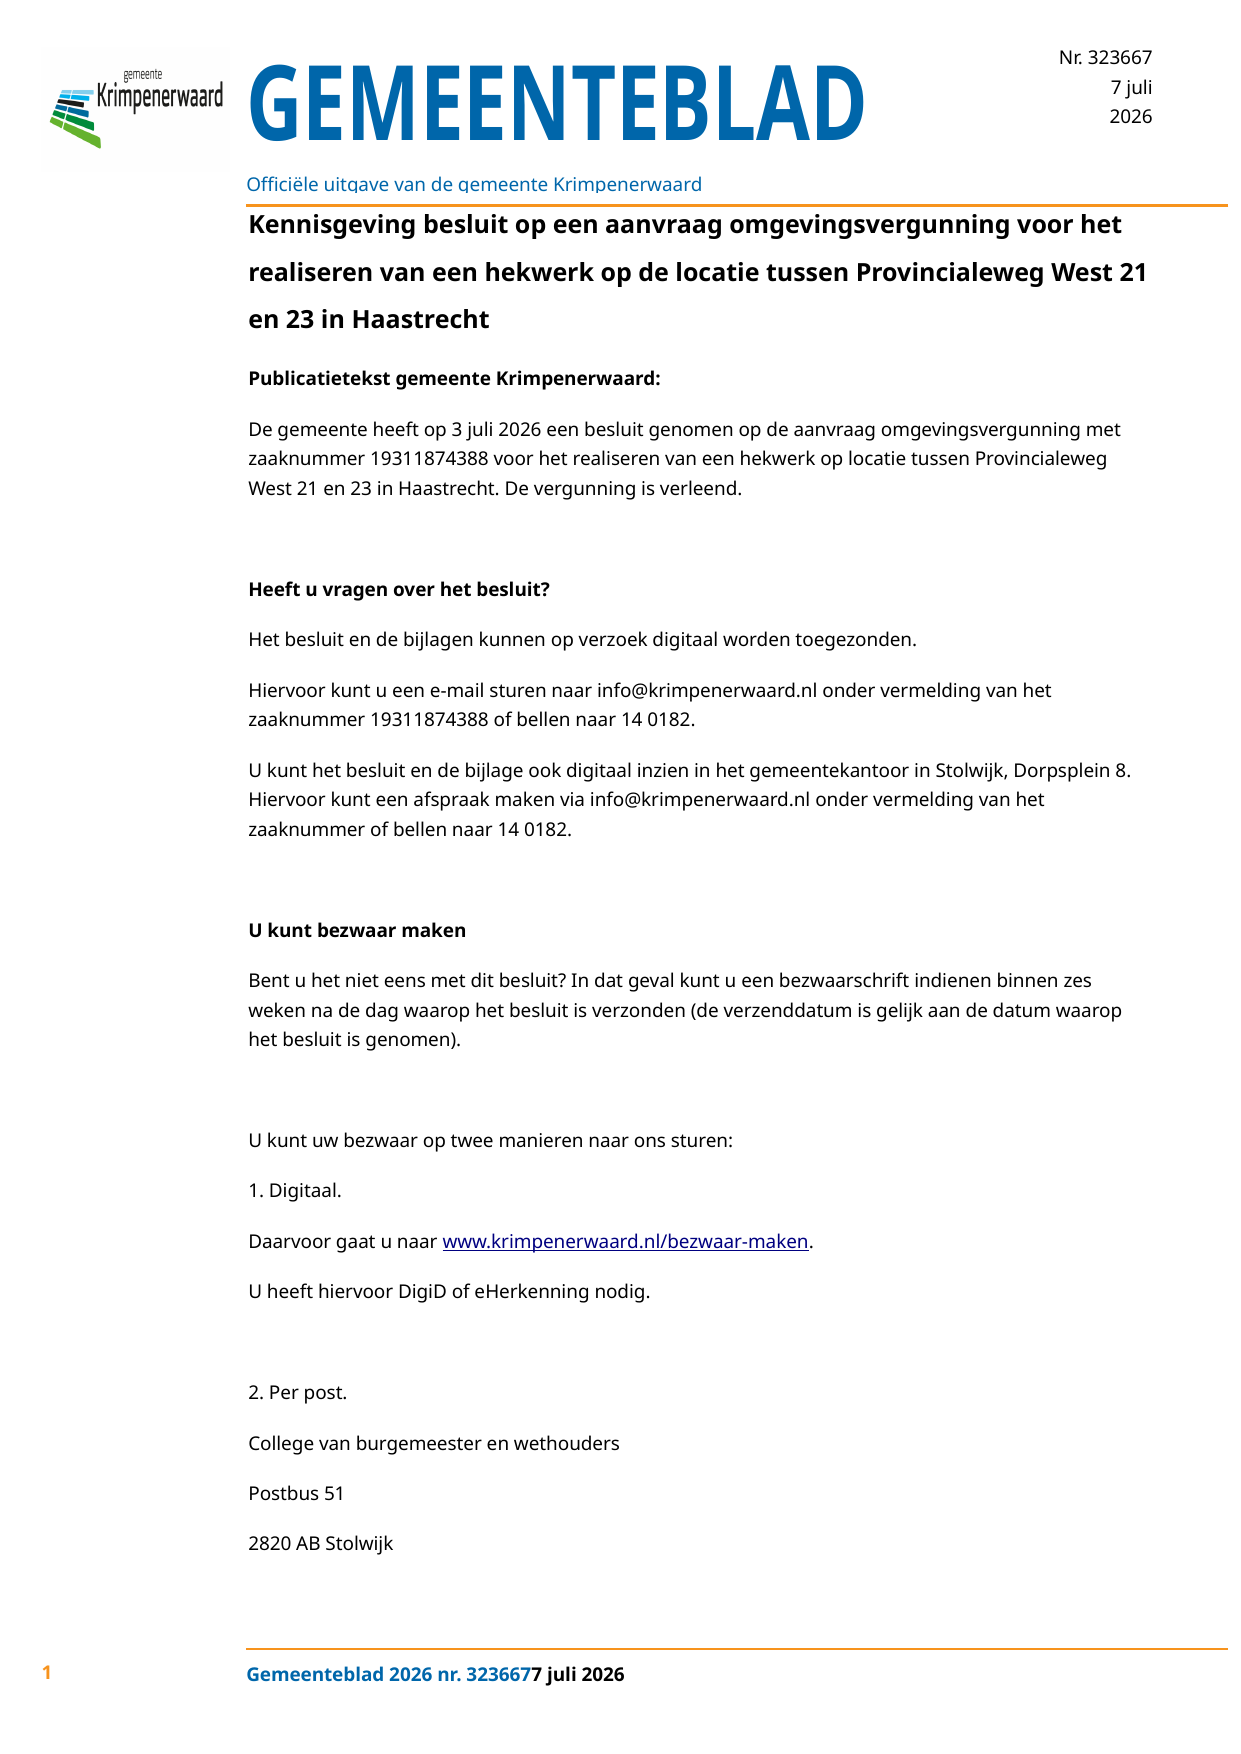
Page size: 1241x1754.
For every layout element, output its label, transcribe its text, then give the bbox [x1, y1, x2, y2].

text College van burgemeester en wethouders [248, 1430, 1152, 1455]
text Bent u het niet eens met dit besluit? In dat geval kunt u een bezwaarschrift indienen binnen zes weken na de dag waarop het besluit is verzonden (de verzenddatum is gelijk aan de datum waarop het besluit is genomen). [248, 967, 1152, 1052]
picture [41, 47, 231, 172]
text Daarvoor gaat u naar www.krimpenerwaard.nl/bezwaar-maken. [248, 1228, 1152, 1254]
text U kunt uw bezwaar op twee manieren naar ons sturen: [248, 1127, 1152, 1153]
text Kennisgeving besluit op een aanvraag omgevingsvergunning voor het realiseren van een hekwerk op de locatie tussen Provincialeweg West 21 en 23 in Haastrecht [248, 207, 1152, 336]
text U heeft hiervoor DigiD of eHerkenning nodig. [248, 1278, 1152, 1304]
text 1. Digitaal. [248, 1178, 1152, 1203]
text 2. Per post. [248, 1379, 1152, 1405]
text Het besluit en de bijlagen kunnen op verzoek digitaal worden toegezonden. [248, 626, 1152, 652]
text U kunt het besluit en de bijlage ook digitaal inzien in het gemeentekantoor in Stolwijk, Dorpsplein 8. Hiervoor kunt een afspraak maken via info@krimpenerwaard.nl onder vermelding van het zaaknummer of bellen naar 14 0182. [248, 757, 1152, 842]
text U kunt bezwaar maken [248, 917, 1152, 942]
text Postbus 51 [248, 1480, 1152, 1506]
text De gemeente heeft op 3 juli 2026 een besluit genomen op de aanvraag omgevingsvergunning met zaaknummer 19311874388 voor het realiseren van een hekwerk op locatie tussen Provincialeweg West 21 en 23 in Haastrecht. De vergunning is verleend. [248, 416, 1152, 501]
text 2820 AB Stolwijk [248, 1531, 1152, 1556]
text Heeft u vragen over het besluit? [248, 576, 1152, 602]
text Publicatietekst gemeente Krimpenerwaard: [248, 366, 1152, 391]
text Hiervoor kunt u een e-mail sturen naar info@krimpenerwaard.nl onder vermelding van het zaaknummer 19311874388 of bellen naar 14 0182. [248, 677, 1152, 732]
